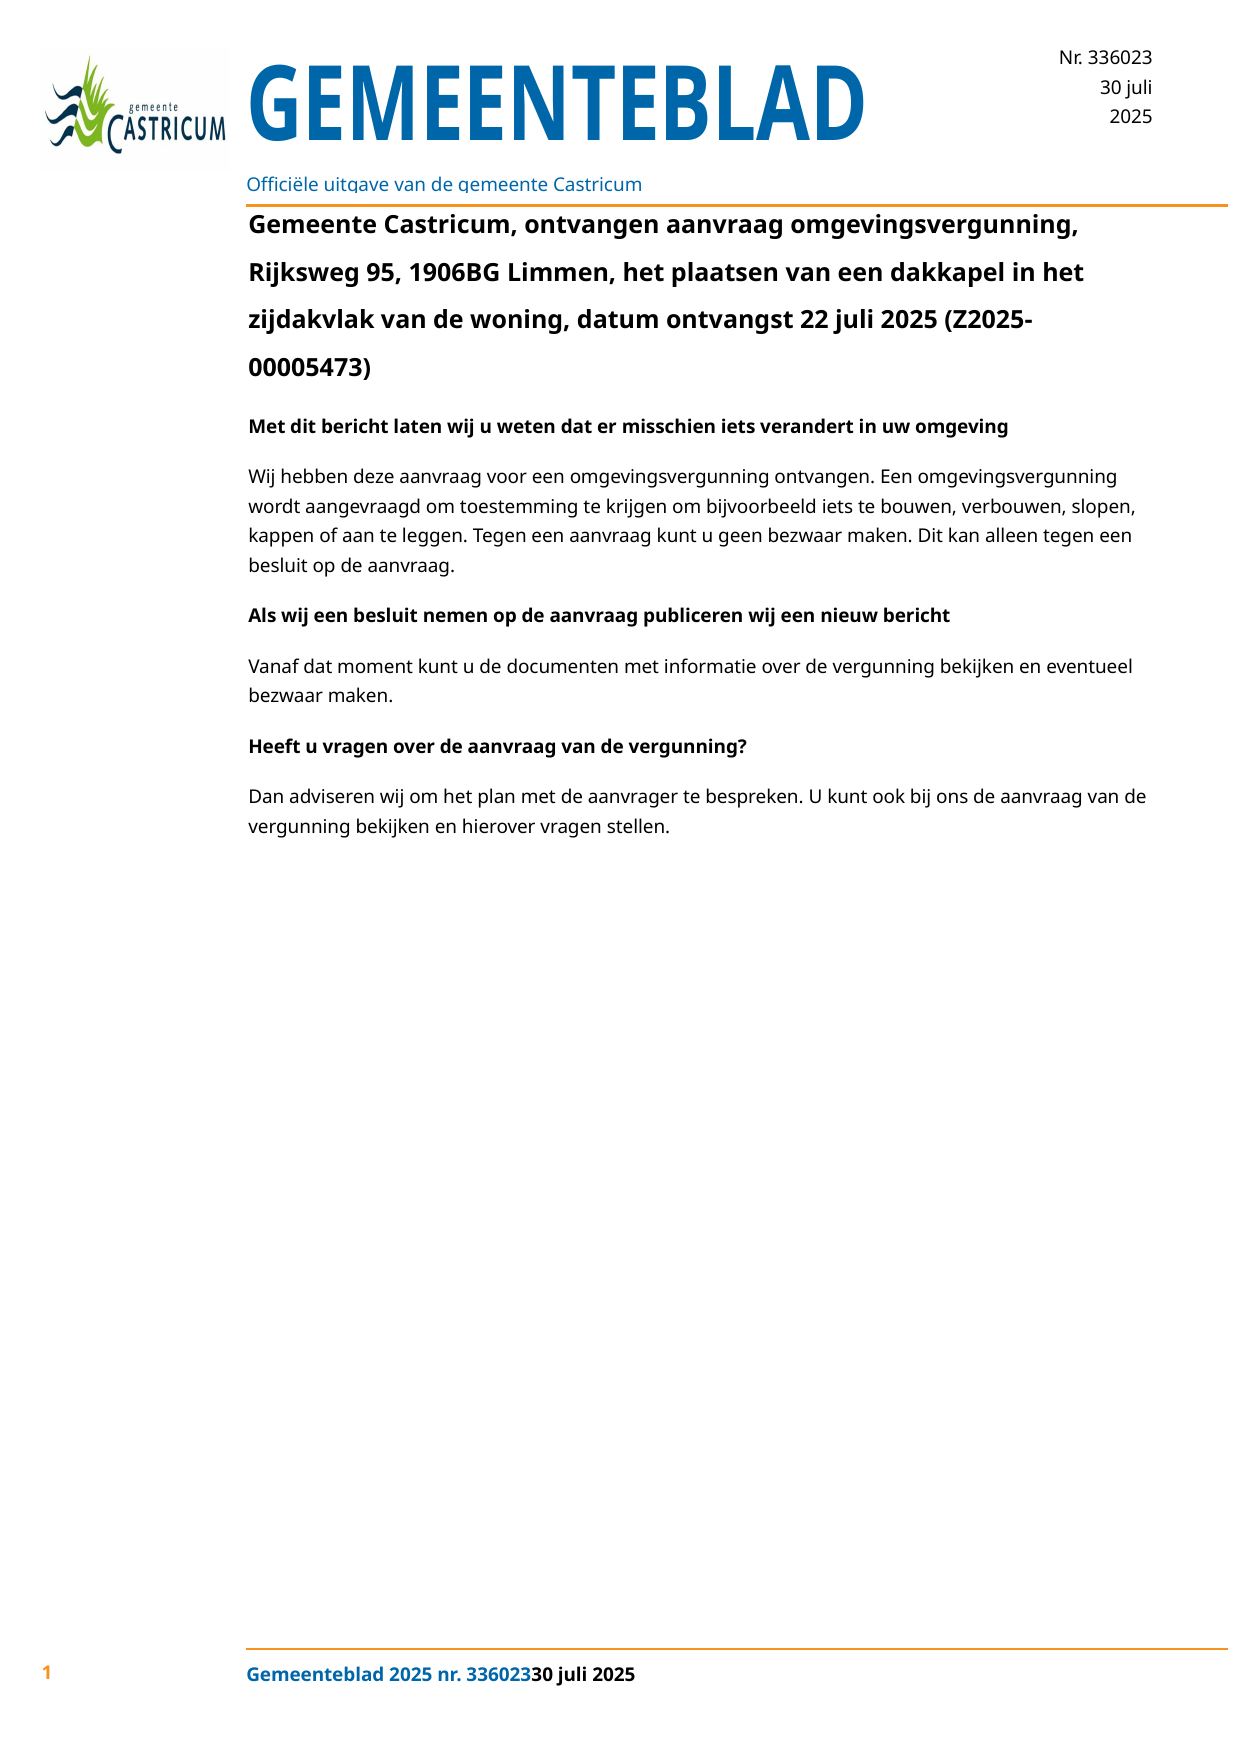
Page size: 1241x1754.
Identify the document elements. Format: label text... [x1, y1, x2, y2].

text Gemeente Castricum, ontvangen aanvraag omgevingsvergunning, Rijksweg 95, 1906BG Limmen, het plaatsen van een dakkapel in het zijdakvlak van de woning, datum ontvangst 22 juli 2025 (Z2025-00005473) [248, 207, 1152, 384]
text Wij hebben deze aanvraag voor een omgevingsvergunning ontvangen. Een omgevingsvergunning wordt aangevraagd om toestemming te krijgen om bijvoorbeeld iets te bouwen, verbouwen, slopen, kappen of aan te leggen. Tegen een aanvraag kunt u geen bezwaar maken. Dit kan alleen tegen een besluit op de aanvraag. [248, 463, 1152, 578]
text Dan adviseren wij om het plan met de aanvrager te bespreken. U kunt ook bij ons de aanvraag van de vergunning bekijken en hierover vragen stellen. [248, 783, 1152, 839]
picture [41, 47, 231, 172]
text Heeft u vragen over de aanvraag van de vergunning? [248, 733, 1152, 759]
text Vanaf dat moment kunt u de documenten met informatie over de vergunning bekijken en eventueel bezwaar maken. [248, 653, 1152, 708]
text Als wij een besluit nemen op de aanvraag publiceren wij een nieuw bericht [248, 603, 1152, 628]
text Met dit bericht laten wij u weten dat er misschien iets verandert in uw omgeving [248, 413, 1152, 439]
